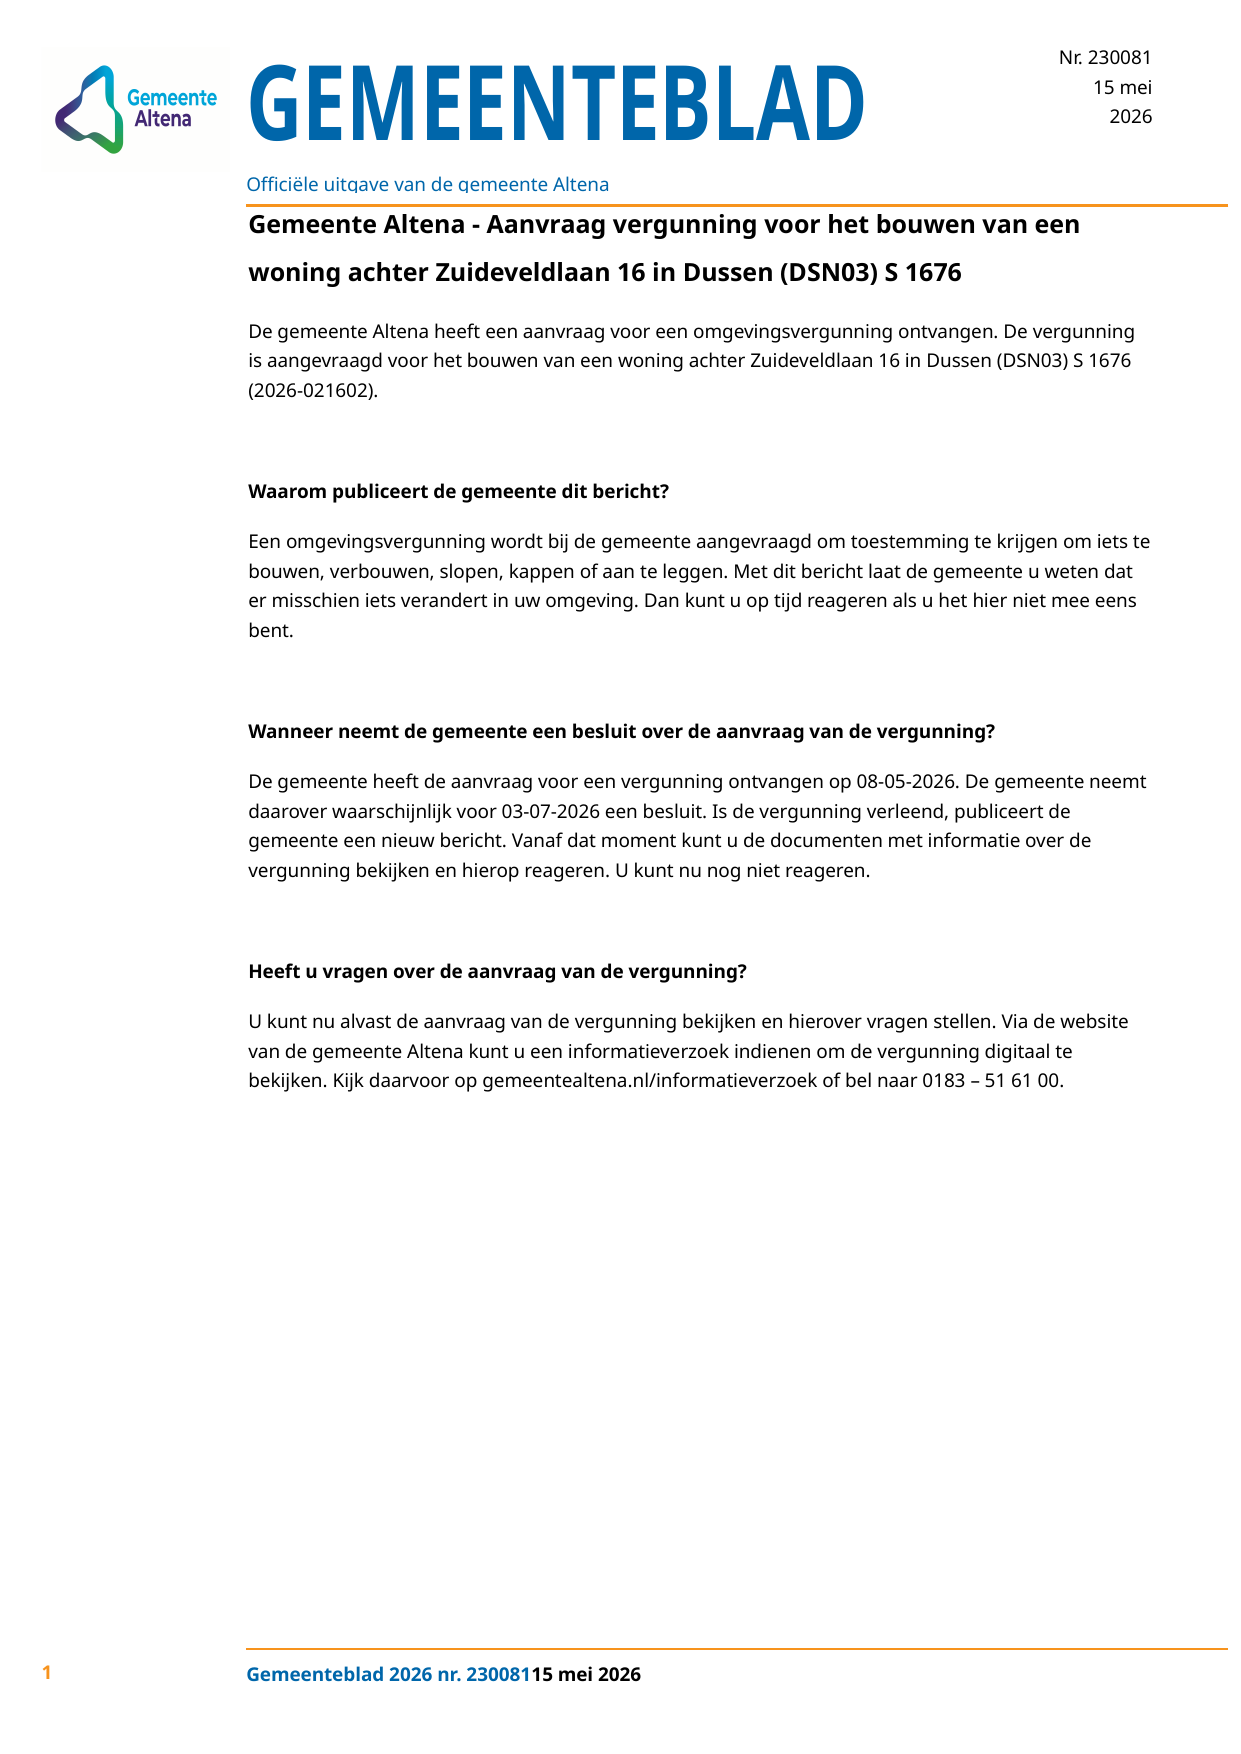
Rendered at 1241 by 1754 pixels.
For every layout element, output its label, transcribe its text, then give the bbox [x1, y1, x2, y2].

text Gemeente Altena - Aanvraag vergunning voor het bouwen van een woning achter Zuideveldlaan 16 in Dussen (DSN03) S 1676 [248, 207, 1152, 288]
text De gemeente Altena heeft een aanvraag voor een omgevingsvergunning ontvangen. De vergunning is aangevraagd voor het bouwen van een woning achter Zuideveldlaan 16 in Dussen (DSN03) S 1676 (2026-021602). [248, 318, 1152, 403]
text Een omgevingsvergunning wordt bij de gemeente aangevraagd om toestemming te krijgen om iets te bouwen, verbouwen, slopen, kappen of aan te leggen. Met dit bericht laat de gemeente u weten dat er misschien iets verandert in uw omgeving. Dan kunt u op tijd reageren als u het hier niet mee eens bent. [248, 528, 1152, 643]
picture [41, 47, 231, 172]
text De gemeente heeft de aanvraag voor een vergunning ontvangen op 08-05-2026. De gemeente neemt daarover waarschijnlijk voor 03-07-2026 een besluit. Is de vergunning verleend, publiceert de gemeente een nieuw bericht. Vanaf dat moment kunt u de documenten met informatie over de vergunning bekijken en hierop reageren. U kunt nu nog niet reageren. [248, 768, 1152, 883]
text Heeft u vragen over de aanvraag van de vergunning? [248, 958, 1152, 984]
text Waarom publiceert de gemeente dit bericht? [248, 478, 1152, 504]
text U kunt nu alvast de aanvraag van de vergunning bekijken en hierover vragen stellen. Via de website van de gemeente Altena kunt u een informatieverzoek indienen om de vergunning digitaal te bekijken. Kijk daarvoor op gemeentealtena.nl/informatieverzoek of bel naar 0183 – 51 61 00. [248, 1008, 1152, 1093]
text Wanneer neemt de gemeente een besluit over de aanvraag van de vergunning? [248, 718, 1152, 744]
